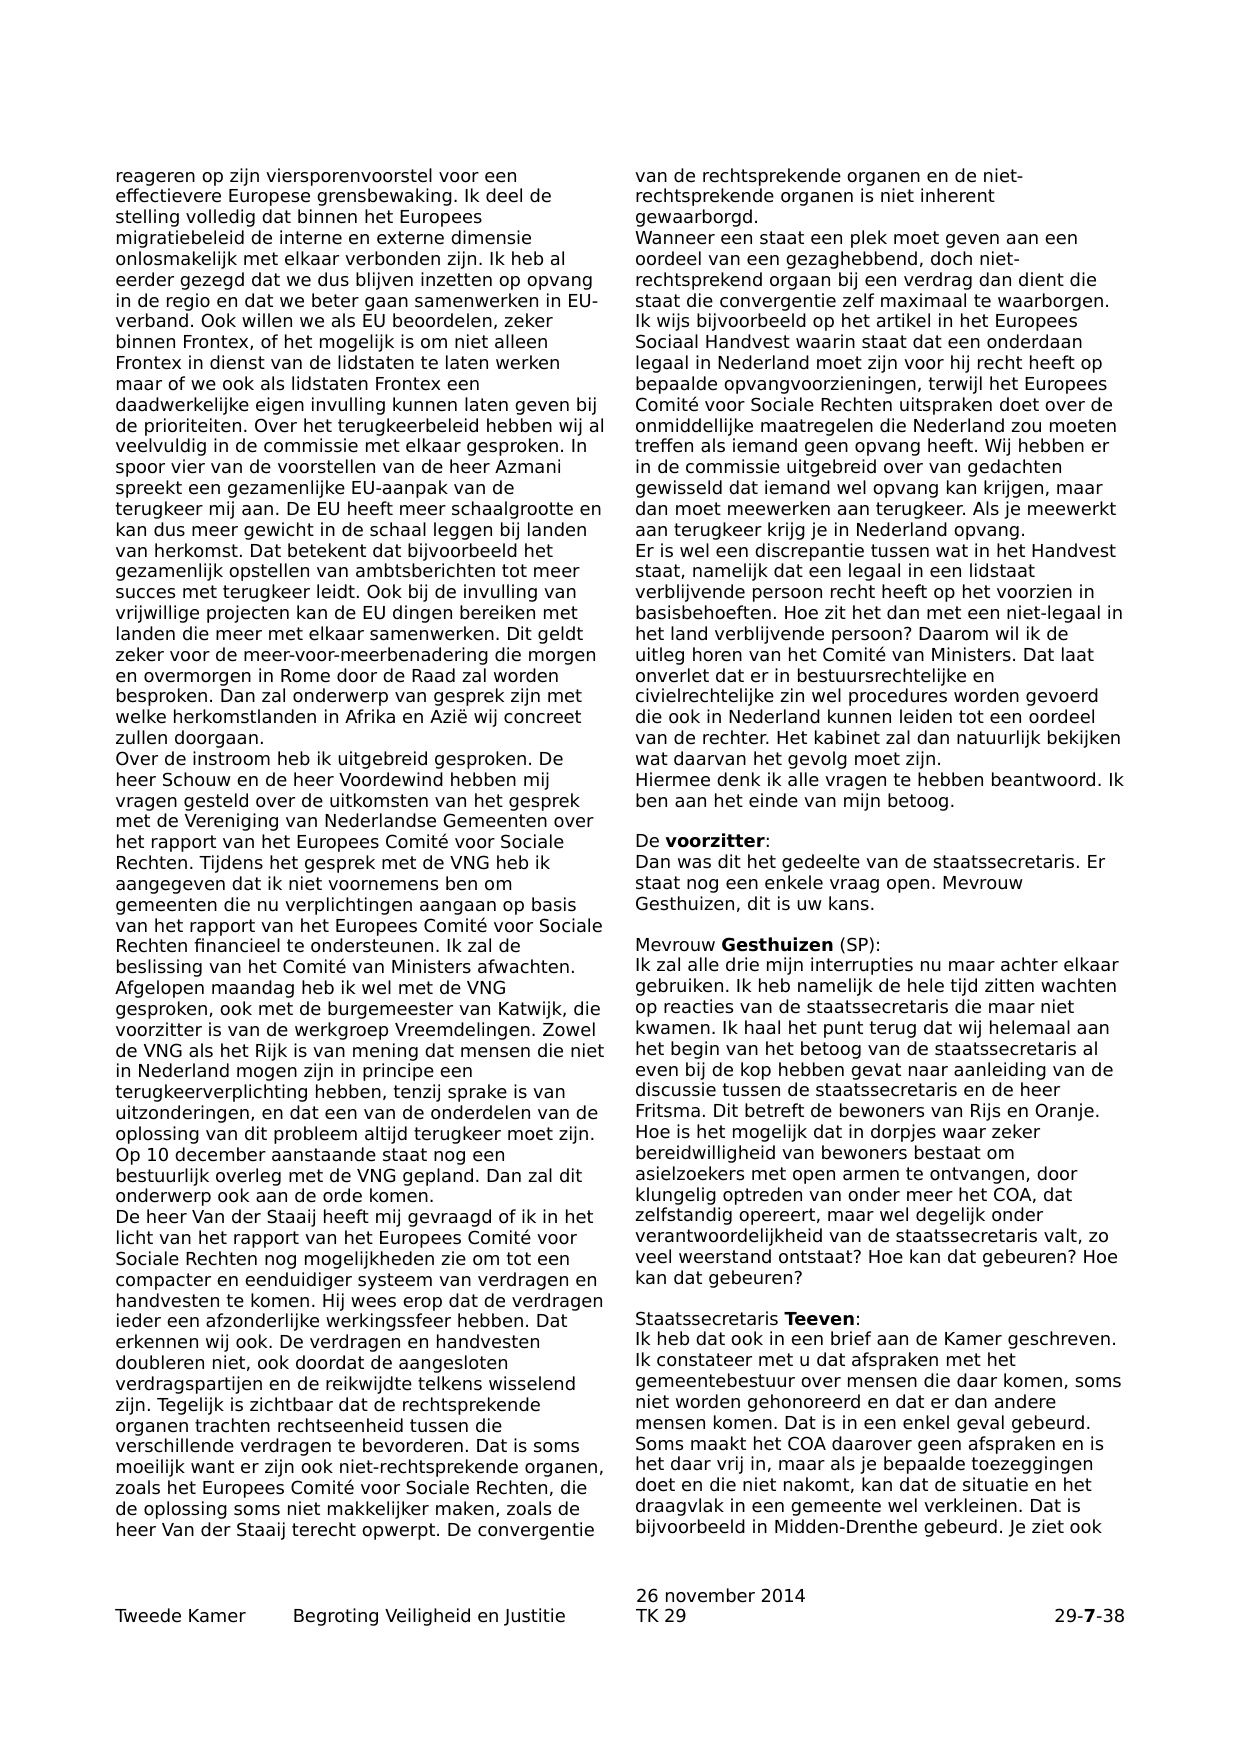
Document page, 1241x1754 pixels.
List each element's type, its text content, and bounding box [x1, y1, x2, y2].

text De voorzitter: [635, 831, 1125, 852]
text De heer Van der Staaij heeft mij gevraagd of ik in het licht van het rapport van het Europees Comité voor Sociale Rechten nog mogelijkheden zie om tot een compacter en eenduidiger systeem van verdragen en handvesten te komen. Hij wees erop dat de verdragen ieder een afzonderlijke werkingssfeer hebben. Dat erkennen wij ook. De verdragen en handvesten doubleren niet, ook doordat de aangesloten verdragspartijen en de reikwijdte telkens wisselend zijn. Tegelijk is zichtbaar dat de rechtsprekende organen trachten rechtseenheid tussen die verschillende verdragen te bevorderen. Dat is soms moeilijk want er zijn ook niet-rechtsprekende organen, zoals het Europees Comité voor Sociale Rechten, die de oplossing soms niet makkelijker maken, zoals de heer Van der Staaij terecht opwerpt. De convergentie [115, 1207, 605, 1540]
text Mevrouw Gesthuizen (SP): [635, 934, 1125, 955]
text Wanneer een staat een plek moet geven aan een oordeel van een gezaghebbend, doch niet-rechtsprekend orgaan bij een verdrag dan dient die staat die convergentie zelf maximaal te waarborgen. Ik wijs bijvoorbeeld op het artikel in het Europees Sociaal Handvest waarin staat dat een onderdaan legaal in Nederland moet zijn voor hij recht heeft op bepaalde opvangvoorzieningen, terwijl het Europees Comité voor Sociale Rechten uitspraken doet over de onmiddellijke maatregelen die Nederland zou moeten treffen als iemand geen opvang heeft. Wij hebben er in de commissie uitgebreid over van gedachten gewisseld dat iemand wel opvang kan krijgen, maar dan moet meewerken aan terugkeer. Als je meewerkt aan terugkeer krijg je in Nederland opvang. [635, 228, 1125, 540]
text reageren op zijn viersporenvoorstel voor een effectievere Europese grensbewaking. Ik deel de stelling volledig dat binnen het Europees migratiebeleid de interne en externe dimensie onlosmakelijk met elkaar verbonden zijn. Ik heb al eerder gezegd dat we dus blijven inzetten op opvang in de regio en dat we beter gaan samenwerken in EU-verband. Ook willen we als EU beoordelen, zeker binnen Frontex, of het mogelijk is om niet alleen Frontex in dienst van de lidstaten te laten werken maar of we ook als lidstaten Frontex een daadwerkelijke eigen invulling kunnen laten geven bij de prioriteiten. Over het terugkeerbeleid hebben wij al veelvuldig in de commissie met elkaar gesproken. In spoor vier van de voorstellen van de heer Azmani spreekt een gezamenlijke EU-aanpak van de terugkeer mij aan. De EU heeft meer schaalgrootte en kan dus meer gewicht in de schaal leggen bij landen van herkomst. Dat betekent dat bijvoorbeeld het gezamenlijk opstellen van ambtsberichten tot meer succes met terugkeer leidt. Ook bij de invulling van vrijwillige projecten kan de EU dingen bereiken met landen die meer met elkaar samenwerken. Dit geldt zeker voor de meer-voor-meerbenadering die morgen en overmorgen in Rome door de Raad zal worden besproken. Dan zal onderwerp van gesprek zijn met welke herkomstlanden in Afrika en Azië wij concreet zullen doorgaan. [115, 165, 605, 749]
text Hiermee denk ik alle vragen te hebben beantwoord. Ik ben aan het einde van mijn betoog. [635, 769, 1125, 811]
text Er is wel een discrepantie tussen wat in het Handvest staat, namelijk dat een legaal in een lidstaat verblijvende persoon recht heeft op het voorzien in basisbehoeften. Hoe zit het dan met een niet-legaal in het land verblijvende persoon? Daarom wil ik de uitleg horen van het Comité van Ministers. Dat laat onverlet dat er in bestuursrechtelijke en civielrechtelijke zin wel procedures worden gevoerd die ook in Nederland kunnen leiden tot een oordeel van de rechter. Het kabinet zal dan natuurlijk bekijken wat daarvan het gevolg moet zijn. [635, 540, 1125, 769]
text Staatssecretaris Teeven: [635, 1308, 1125, 1329]
text Ik heb dat ook in een brief aan de Kamer geschreven. Ik constateer met u dat afspraken met het gemeentebestuur over mensen die daar komen, soms niet worden gehonoreerd en dat er dan andere mensen komen. Dat is in een enkel geval gebeurd. Soms maakt het COA daarover geen afspraken en is het daar vrij in, maar als je bepaalde toezeggingen doet en die niet nakomt, kan dat de situatie en het draagvlak in een gemeente wel verkleinen. Dat is bijvoorbeeld in Midden-Drenthe gebeurd. Je ziet ook [635, 1329, 1125, 1537]
text Dan was dit het gedeelte van de staatssecretaris. Er staat nog een enkele vraag open. Mevrouw Gesthuizen, dit is uw kans. [635, 852, 1125, 914]
text van de rechtsprekende organen en de niet-rechtsprekende organen is niet inherent gewaarborgd. [635, 165, 1125, 228]
text Over de instroom heb ik uitgebreid gesproken. De heer Schouw en de heer Voordewind hebben mij vragen gesteld over de uitkomsten van het gesprek met de Vereniging van Nederlandse Gemeenten over het rapport van het Europees Comité voor Sociale Rechten. Tijdens het gesprek met de VNG heb ik aangegeven dat ik niet voornemens ben om gemeenten die nu verplichtingen aangaan op basis van het rapport van het Europees Comité voor Sociale Rechten financieel te ondersteunen. Ik zal de beslissing van het Comité van Ministers afwachten. Afgelopen maandag heb ik wel met de VNG gesproken, ook met de burgemeester van Katwijk, die voorzitter is van de werkgroep Vreemdelingen. Zowel de VNG als het Rijk is van mening dat mensen die niet in Nederland mogen zijn in principe een terugkeerverplichting hebben, tenzij sprake is van uitzonderingen, en dat een van de onderdelen van de oplossing van dit probleem altijd terugkeer moet zijn. Op 10 december aanstaande staat nog een bestuurlijk overleg met de VNG gepland. Dan zal dit onderwerp ook aan de orde komen. [115, 749, 605, 1207]
text Ik zal alle drie mijn interrupties nu maar achter elkaar gebruiken. Ik heb namelijk de hele tijd zitten wachten op reacties van de staatssecretaris die maar niet kwamen. Ik haal het punt terug dat wij helemaal aan het begin van het betoog van de staatssecretaris al even bij de kop hebben gevat naar aanleiding van de discussie tussen de staatssecretaris en de heer Fritsma. Dit betreft de bewoners van Rijs en Oranje. Hoe is het mogelijk dat in dorpjes waar zeker bereidwilligheid van bewoners bestaat om asielzoekers met open armen te ontvangen, door klungelig optreden van onder meer het COA, dat zelfstandig opereert, maar wel degelijk onder verantwoordelijkheid van de staatssecretaris valt, zo veel weerstand ontstaat? Hoe kan dat gebeuren? Hoe kan dat gebeuren? [635, 955, 1125, 1288]
